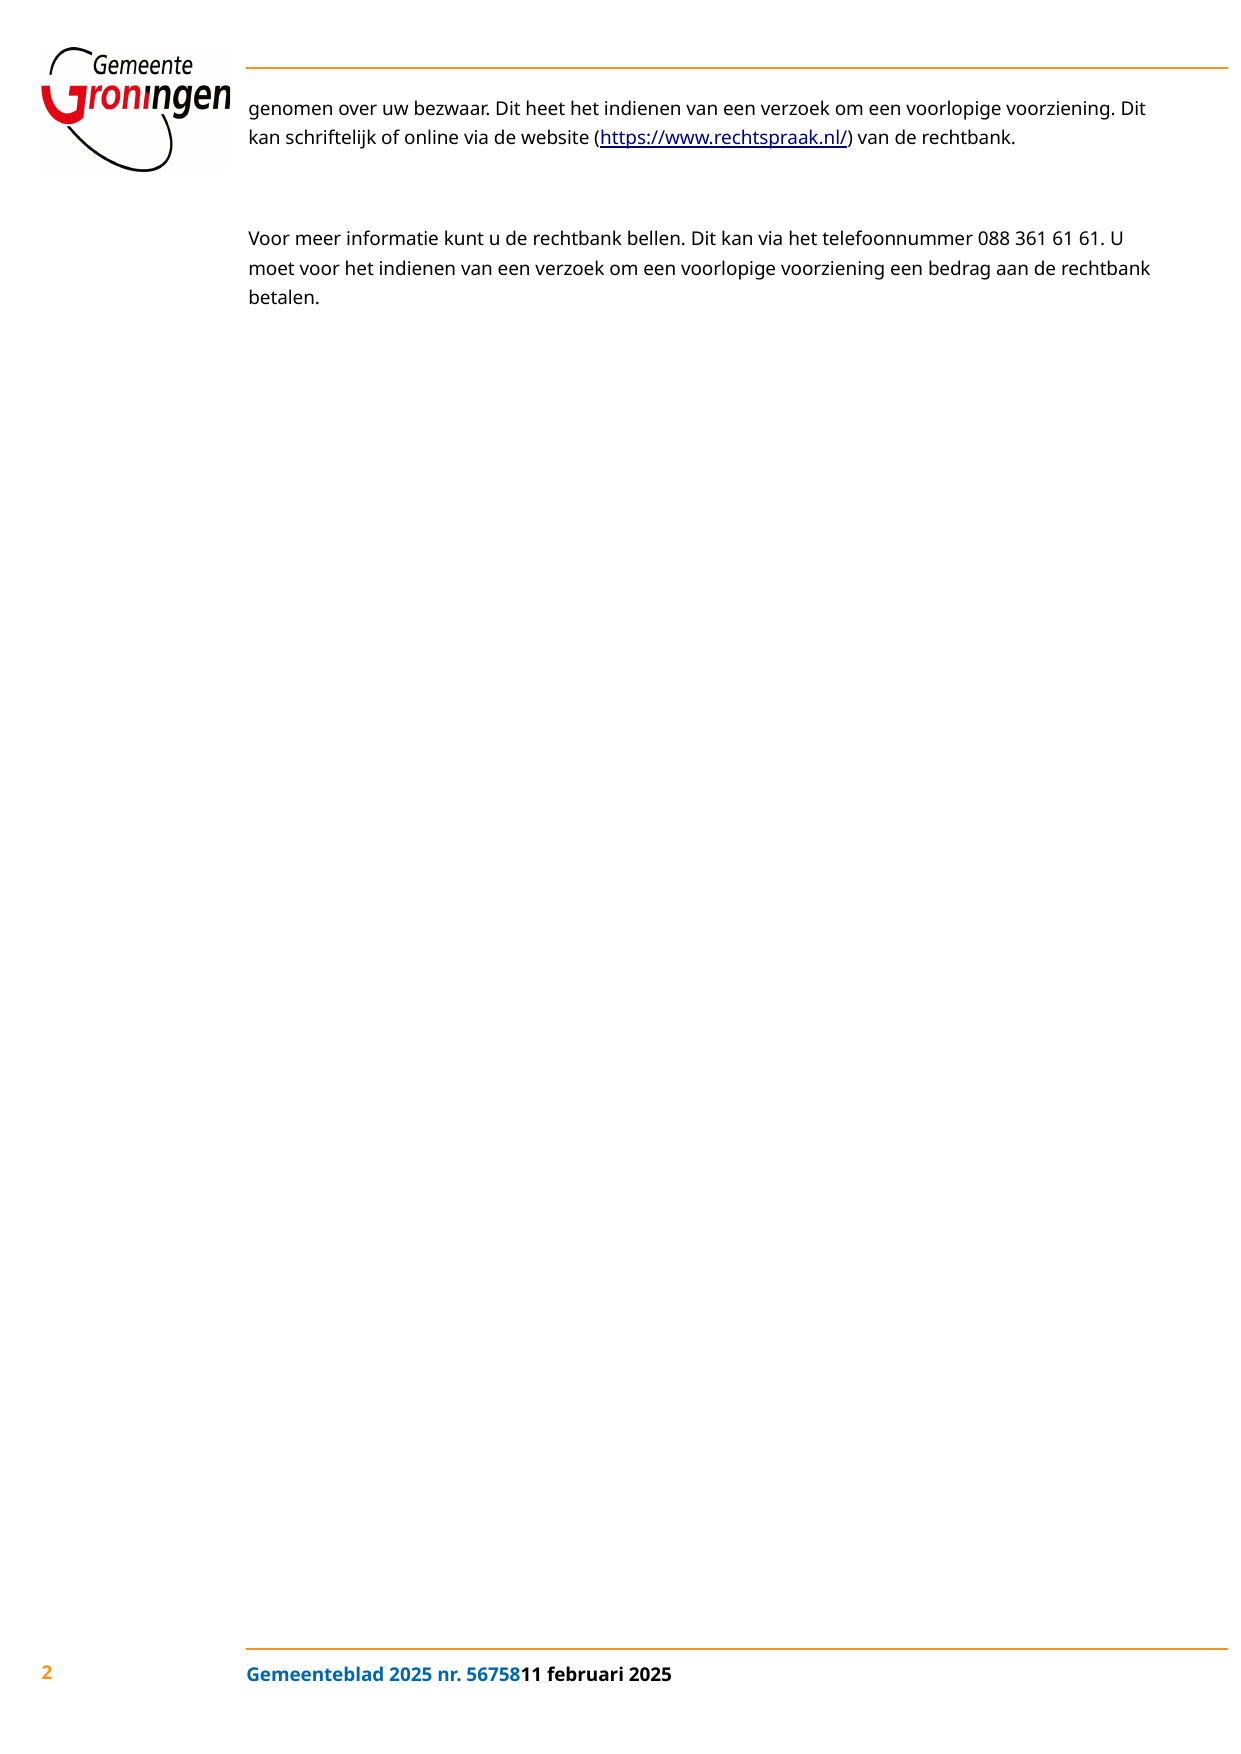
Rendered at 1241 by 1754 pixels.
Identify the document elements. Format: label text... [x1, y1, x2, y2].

picture [41, 47, 231, 172]
text genomen over uw bezwaar. Dit heet het indienen van een verzoek om een voorlopige voorziening. Dit kan schriftelijk of online via de website (https://www.rechtspraak.nl/) van de rechtbank. [248, 95, 1152, 150]
text Voor meer informatie kunt u de rechtbank bellen. Dit kan via het telefoonnummer 088 361 61 61. U moet voor het indienen van een verzoek om een voorlopige voorziening een bedrag aan de rechtbank betalen. [248, 225, 1152, 310]
